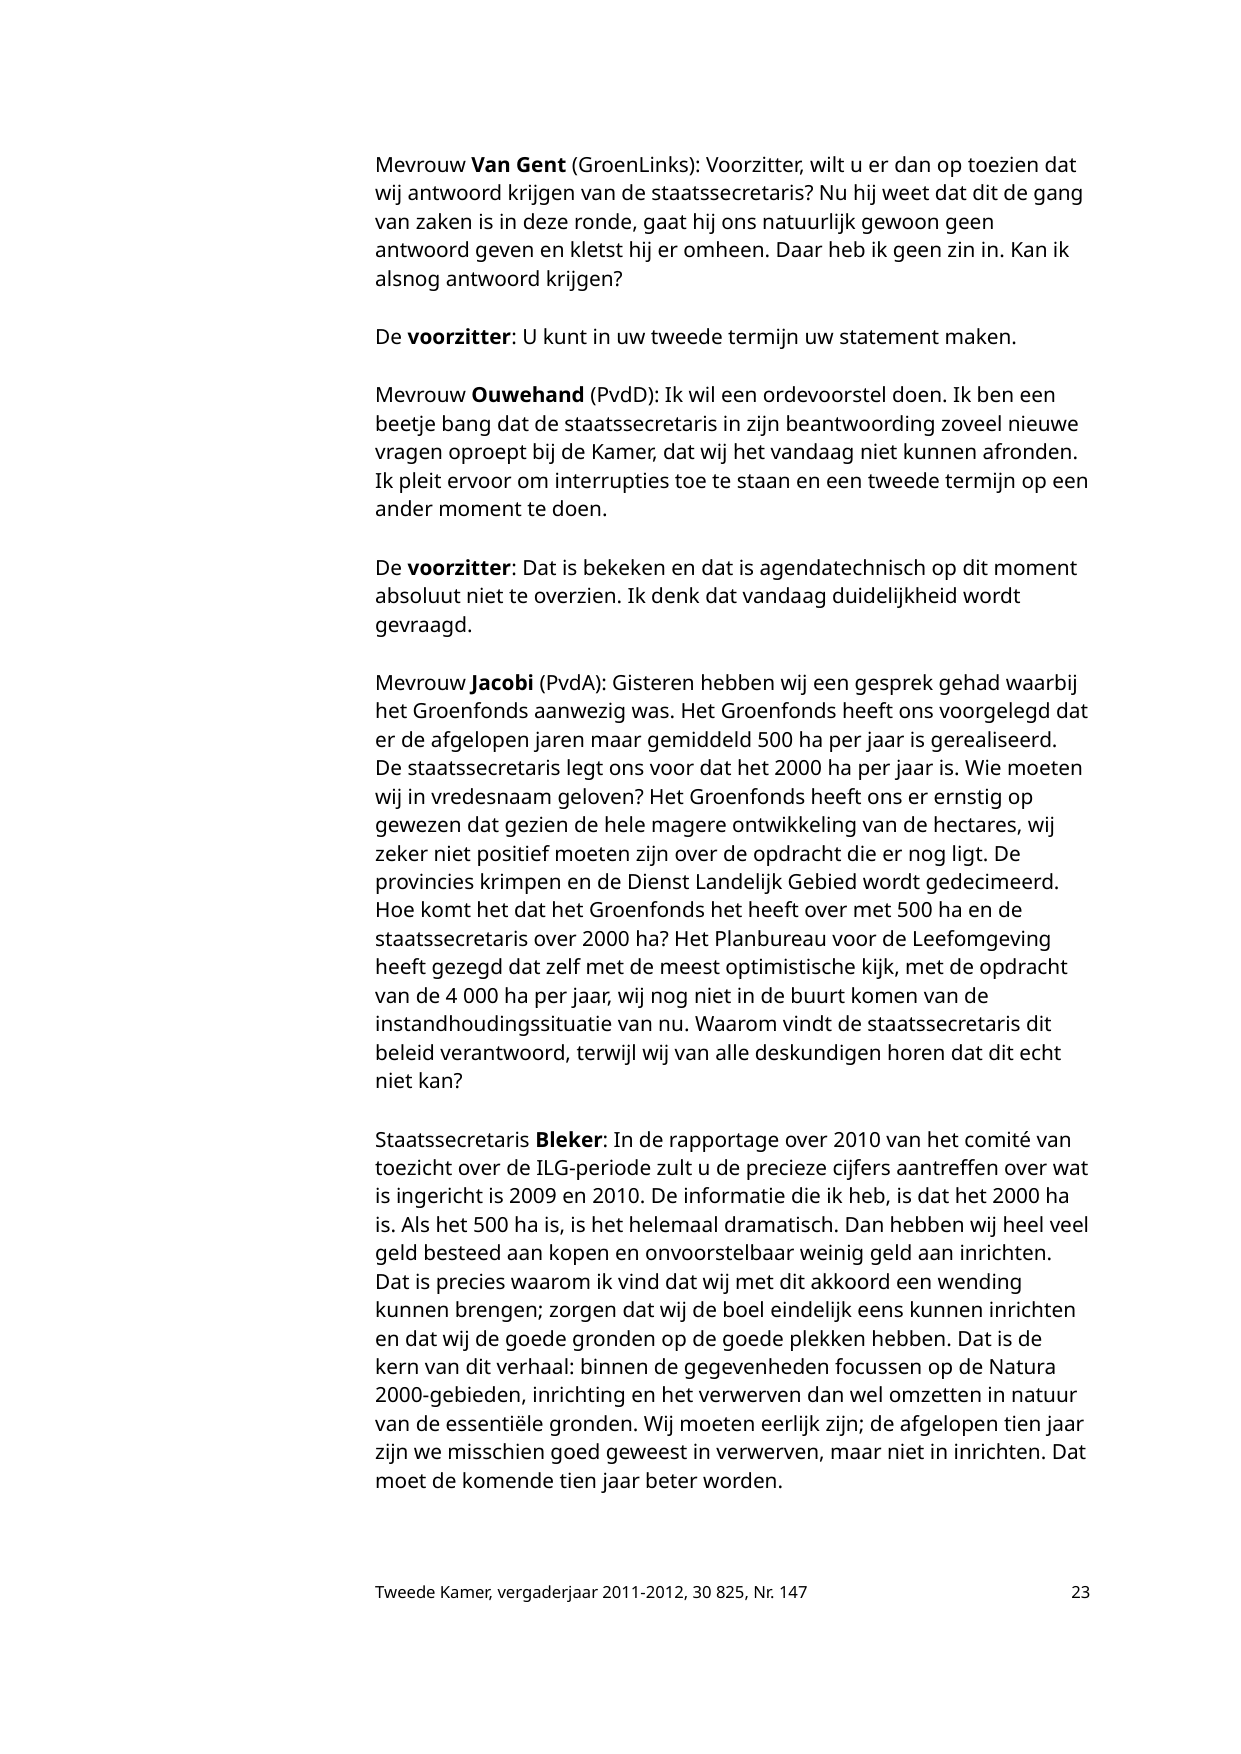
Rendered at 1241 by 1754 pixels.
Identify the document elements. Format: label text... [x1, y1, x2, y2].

text De voorzitter: U kunt in uw tweede termijn uw statement maken. [375, 322, 1090, 351]
text Mevrouw Van Gent (GroenLinks): Voorzitter, wilt u er dan op toezien dat wij antwoord krijgen van de staatssecretaris? Nu hij weet dat dit de gang van zaken is in deze ronde, gaat hij ons natuurlijk gewoon geen antwoord geven en kletst hij er omheen. Daar heb ik geen zin in. Kan ik alsnog antwoord krijgen? [375, 150, 1090, 292]
text Mevrouw Jacobi (PvdA): Gisteren hebben wij een gesprek gehad waarbij het Groenfonds aanwezig was. Het Groenfonds heeft ons voorgelegd dat er de afgelopen jaren maar gemiddeld 500 ha per jaar is gerealiseerd. De staatssecretaris legt ons voor dat het 2000 ha per jaar is. Wie moeten wij in vredesnaam geloven? Het Groenfonds heeft ons er ernstig op gewezen dat gezien de hele magere ontwikkeling van de hectares, wij zeker niet positief moeten zijn over de opdracht die er nog ligt. De provincies krimpen en de Dienst Landelijk Gebied wordt gedecimeerd. Hoe komt het dat het Groenfonds het heeft over met 500 ha en de staatssecretaris over 2000 ha? Het Planbureau voor de Leefomgeving heeft gezegd dat zelf met de meest optimistische kijk, met de opdracht van de 4 000 ha per jaar, wij nog niet in de buurt komen van de instandhoudingssituatie van nu. Waarom vindt de staatssecretaris dit beleid verantwoord, terwijl wij van alle deskundigen horen dat dit echt niet kan? [375, 668, 1090, 1095]
text Mevrouw Ouwehand (PvdD): Ik wil een ordevoorstel doen. Ik ben een beetje bang dat de staatssecretaris in zijn beantwoording zoveel nieuwe vragen oproept bij de Kamer, dat wij het vandaag niet kunnen afronden. Ik pleit ervoor om interrupties toe te staan en een tweede termijn op een ander moment te doen. [375, 381, 1090, 523]
text De voorzitter: Dat is bekeken en dat is agendatechnisch op dit moment absoluut niet te overzien. Ik denk dat vandaag duidelijkheid wordt gevraagd. [375, 553, 1090, 638]
text Staatssecretaris Bleker: In de rapportage over 2010 van het comité van toezicht over de ILG-periode zult u de precieze cijfers aantreffen over wat is ingericht is 2009 en 2010. De informatie die ik heb, is dat het 2000 ha is. Als het 500 ha is, is het helemaal dramatisch. Dan hebben wij heel veel geld besteed aan kopen en onvoorstelbaar weinig geld aan inrichten. Dat is precies waarom ik vind dat wij met dit akkoord een wending kunnen brengen; zorgen dat wij de boel eindelijk eens kunnen inrichten en dat wij de goede gronden op de goede plekken hebben. Dat is de kern van dit verhaal: binnen de gegevenheden focussen op de Natura 2000-gebieden, inrichting en het verwerven dan wel omzetten in natuur van de essentiële gronden. Wij moeten eerlijk zijn; de afgelopen tien jaar zijn we misschien goed geweest in verwerven, maar niet in inrichten. Dat moet de komende tien jaar beter worden. [375, 1125, 1090, 1494]
